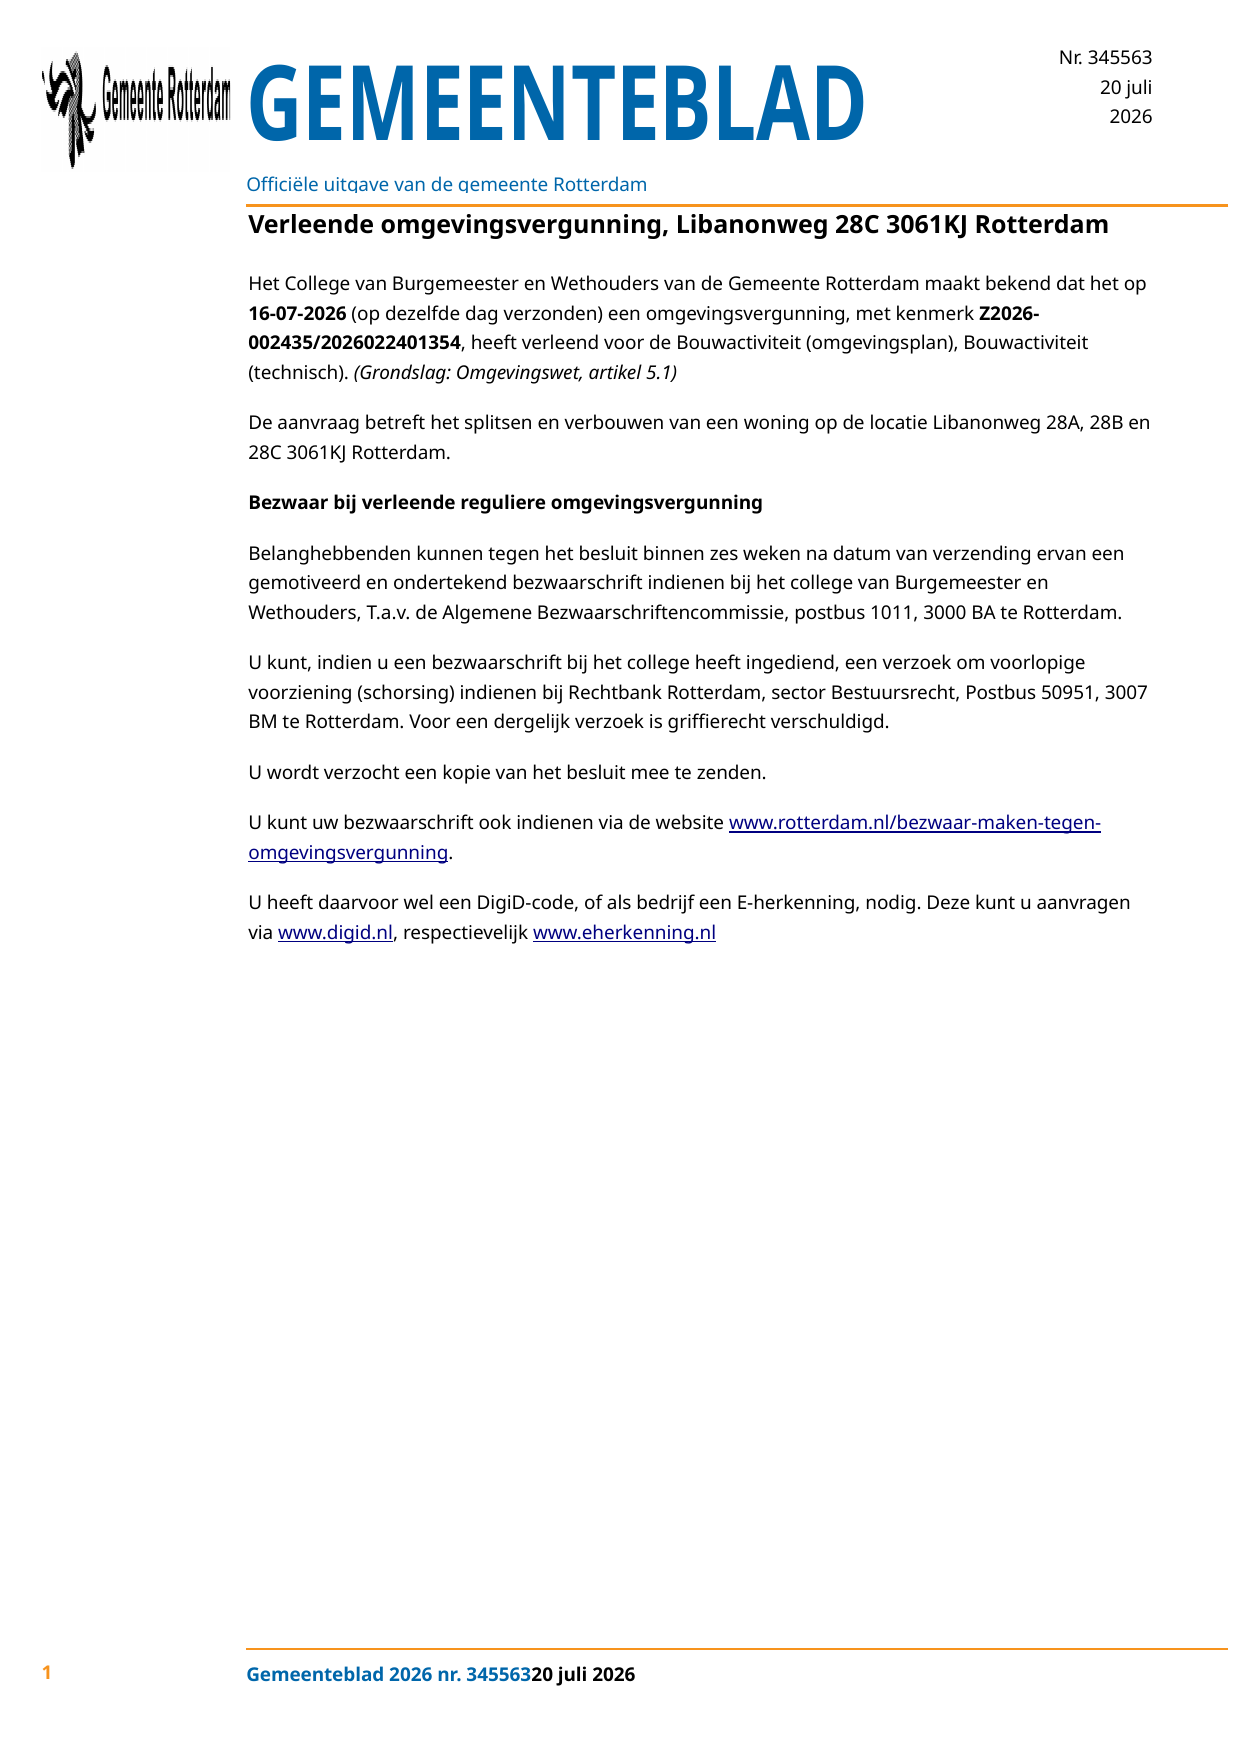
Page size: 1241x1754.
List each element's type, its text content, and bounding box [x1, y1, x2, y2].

text U kunt uw bezwaarschrift ook indienen via de website www.rotterdam.nl/bezwaar-maken-tegen-omgevingsvergunning. [248, 809, 1152, 865]
text Belanghebbenden kunnen tegen het besluit binnen zes weken na datum van verzending ervan een gemotiveerd en ondertekend bezwaarschrift indienen bij het college van Burgemeester en Wethouders, T.a.v. de Algemene Bezwaarschriftencommissie, postbus 1011, 3000 BA te Rotterdam. [248, 540, 1152, 625]
text U kunt, indien u een bezwaarschrift bij het college heeft ingediend, een verzoek om voorlopige voorziening (schorsing) indienen bij Rechtbank Rotterdam, sector Bestuursrecht, Postbus 50951, 3007 BM te Rotterdam. Voor een dergelijk verzoek is griffierecht verschuldigd. [248, 649, 1152, 734]
text Verleende omgevingsvergunning, Libanonweg 28C 3061KJ Rotterdam [248, 207, 1152, 241]
text De aanvraag betreft het splitsen en verbouwen van een woning op de locatie Libanonweg 28A, 28B en 28C 3061KJ Rotterdam. [248, 409, 1152, 465]
text U wordt verzocht een kopie van het besluit mee te zenden. [248, 759, 1152, 785]
text Het College van Burgemeester en Wethouders van de Gemeente Rotterdam maakt bekend dat het op 16-07-2026 (op dezelfde dag verzonden) een omgevingsvergunning, met kenmerk Z2026-002435/2026022401354, heeft verleend voor de Bouwactiviteit (omgevingsplan), Bouwactiviteit (technisch). (Grondslag: Omgevingswet, artikel 5.1) [248, 270, 1152, 385]
text U heeft daarvoor wel een DigiD-code, of als bedrijf een E-herkenning, nodig. Deze kunt u aanvragen via www.digid.nl, respectievelijk www.eherkenning.nl [248, 889, 1152, 945]
picture [41, 47, 231, 172]
text Bezwaar bij verleende reguliere omgevingsvergunning [248, 489, 1152, 515]
